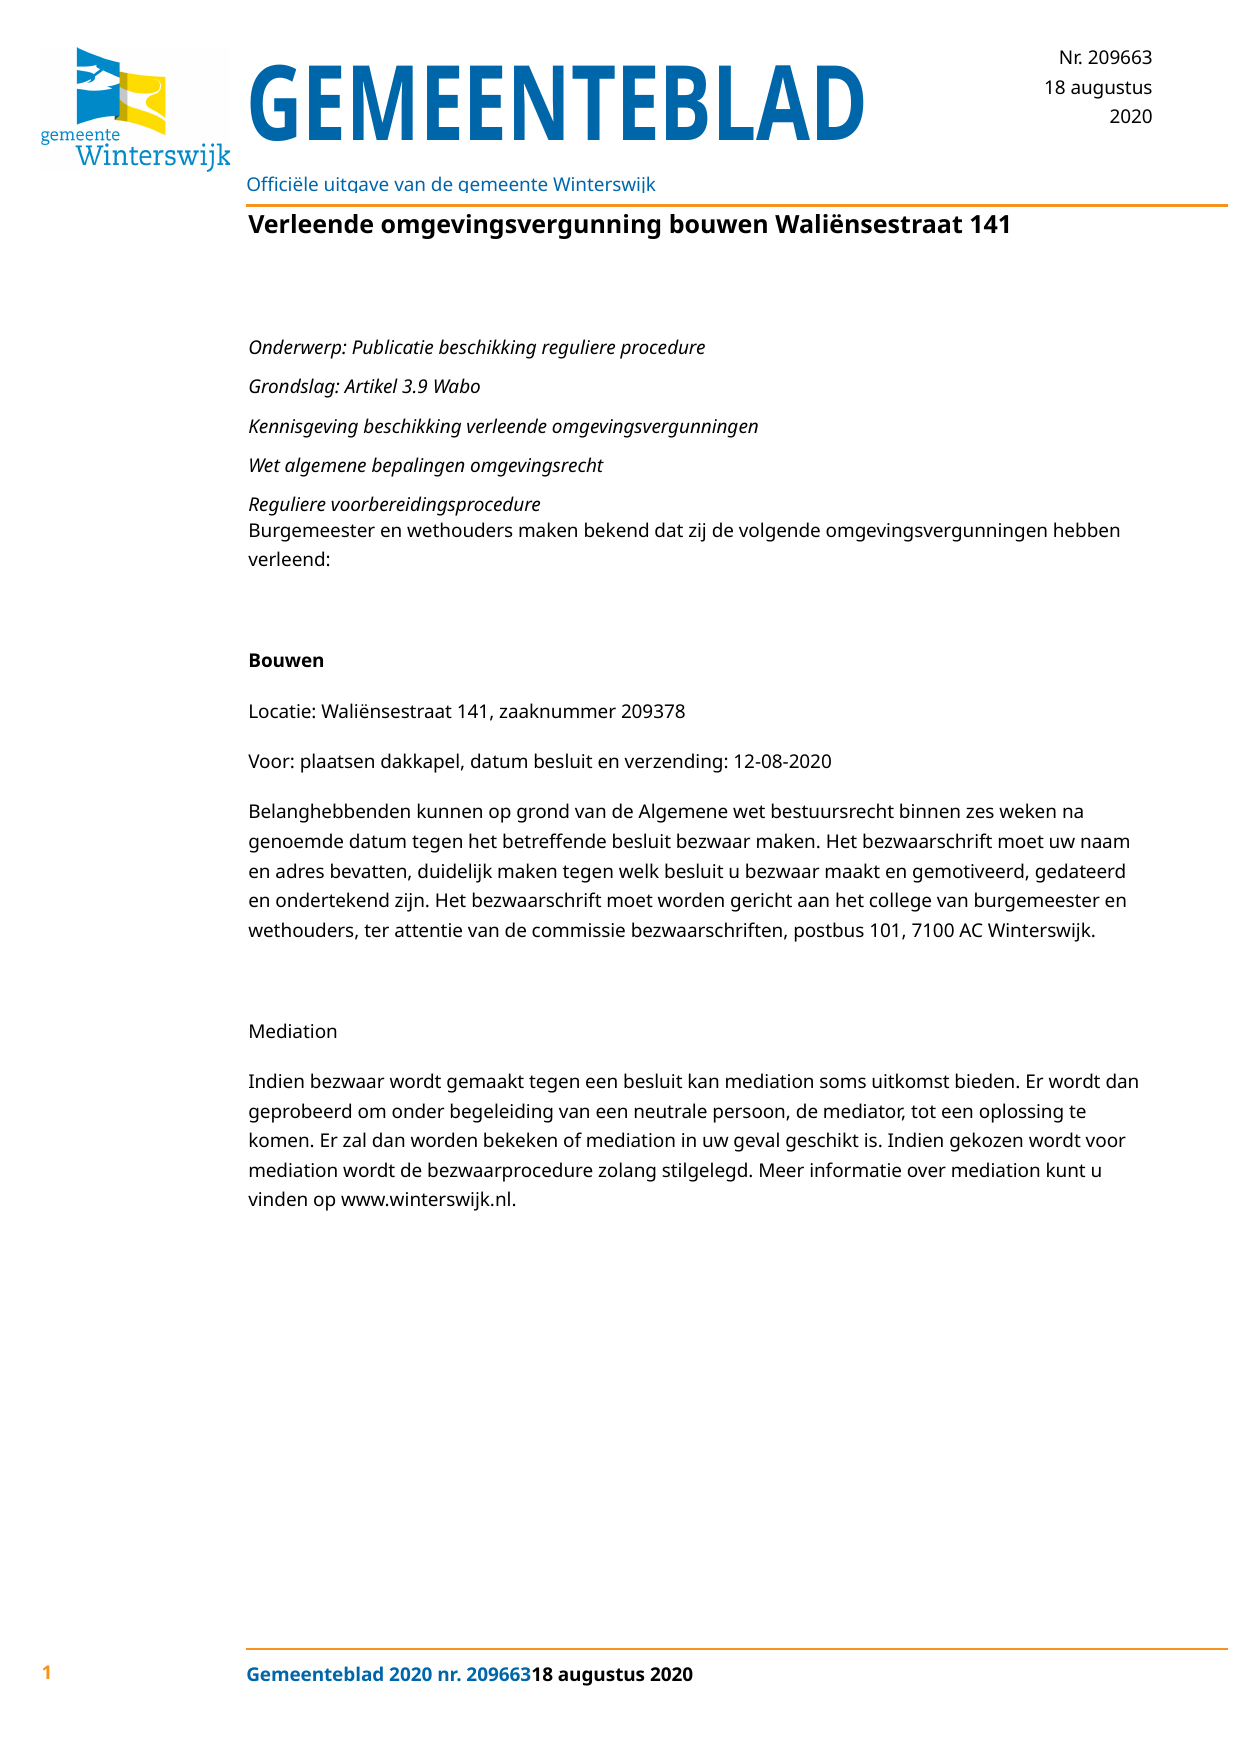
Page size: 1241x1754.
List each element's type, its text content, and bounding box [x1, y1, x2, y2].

text Kennisgeving beschikking verleende omgevingsvergunningen [248, 413, 1152, 438]
text Voor: plaatsen dakkapel, datum besluit en verzending: 12-08-2020 [248, 748, 1152, 774]
picture [225, 153, 231, 162]
text Locatie: Waliënsestraat 141, zaaknummer 209378 [248, 698, 1152, 724]
picture [41, 47, 231, 172]
text Wet algemene bepalingen omgevingsrecht [248, 452, 1152, 478]
text Belanghebbenden kunnen op grond van de Algemene wet bestuursrecht binnen zes weken na genoemde datum tegen het betreffende besluit bezwaar maken. Het bezwaarschrift moet uw naam en adres bevatten, duidelijk maken tegen welk besluit u bezwaar maakt en gemotiveerd, gedateerd en ondertekend zijn. Het bezwaarschrift moet worden gericht aan het college van burgemeester en wethouders, ter attentie van de commissie bezwaarschriften, postbus 101, 7100 AC Winterswijk. [248, 799, 1152, 943]
text Reguliere voorbereidingsprocedure [248, 491, 1152, 517]
text Verleende omgevingsvergunning bouwen Waliënsestraat 141 [248, 207, 1152, 241]
text Indien bezwaar wordt gemaakt tegen een besluit kan mediation soms uitkomst bieden. Er wordt dan geprobeerd om onder begeleiding van een neutrale persoon, de mediator, tot een oplossing te komen. Er zal dan worden bekeken of mediation in uw geval geschikt is. Indien gekozen wordt voor mediation wordt de bezwaarprocedure zolang stilgelegd. Meer informatie over mediation kunt u vinden op www.winterswijk.nl. [248, 1068, 1152, 1212]
text Bouwen [248, 647, 1152, 673]
text Burgemeester en wethouders maken bekend dat zij de volgende omgevingsvergunningen hebben verleend: [248, 517, 1152, 572]
text Onderwerp: Publicatie beschikking reguliere procedure [248, 334, 1152, 360]
text Mediation [248, 1018, 1152, 1044]
text Grondslag: Artikel 3.9 Wabo [248, 373, 1152, 399]
